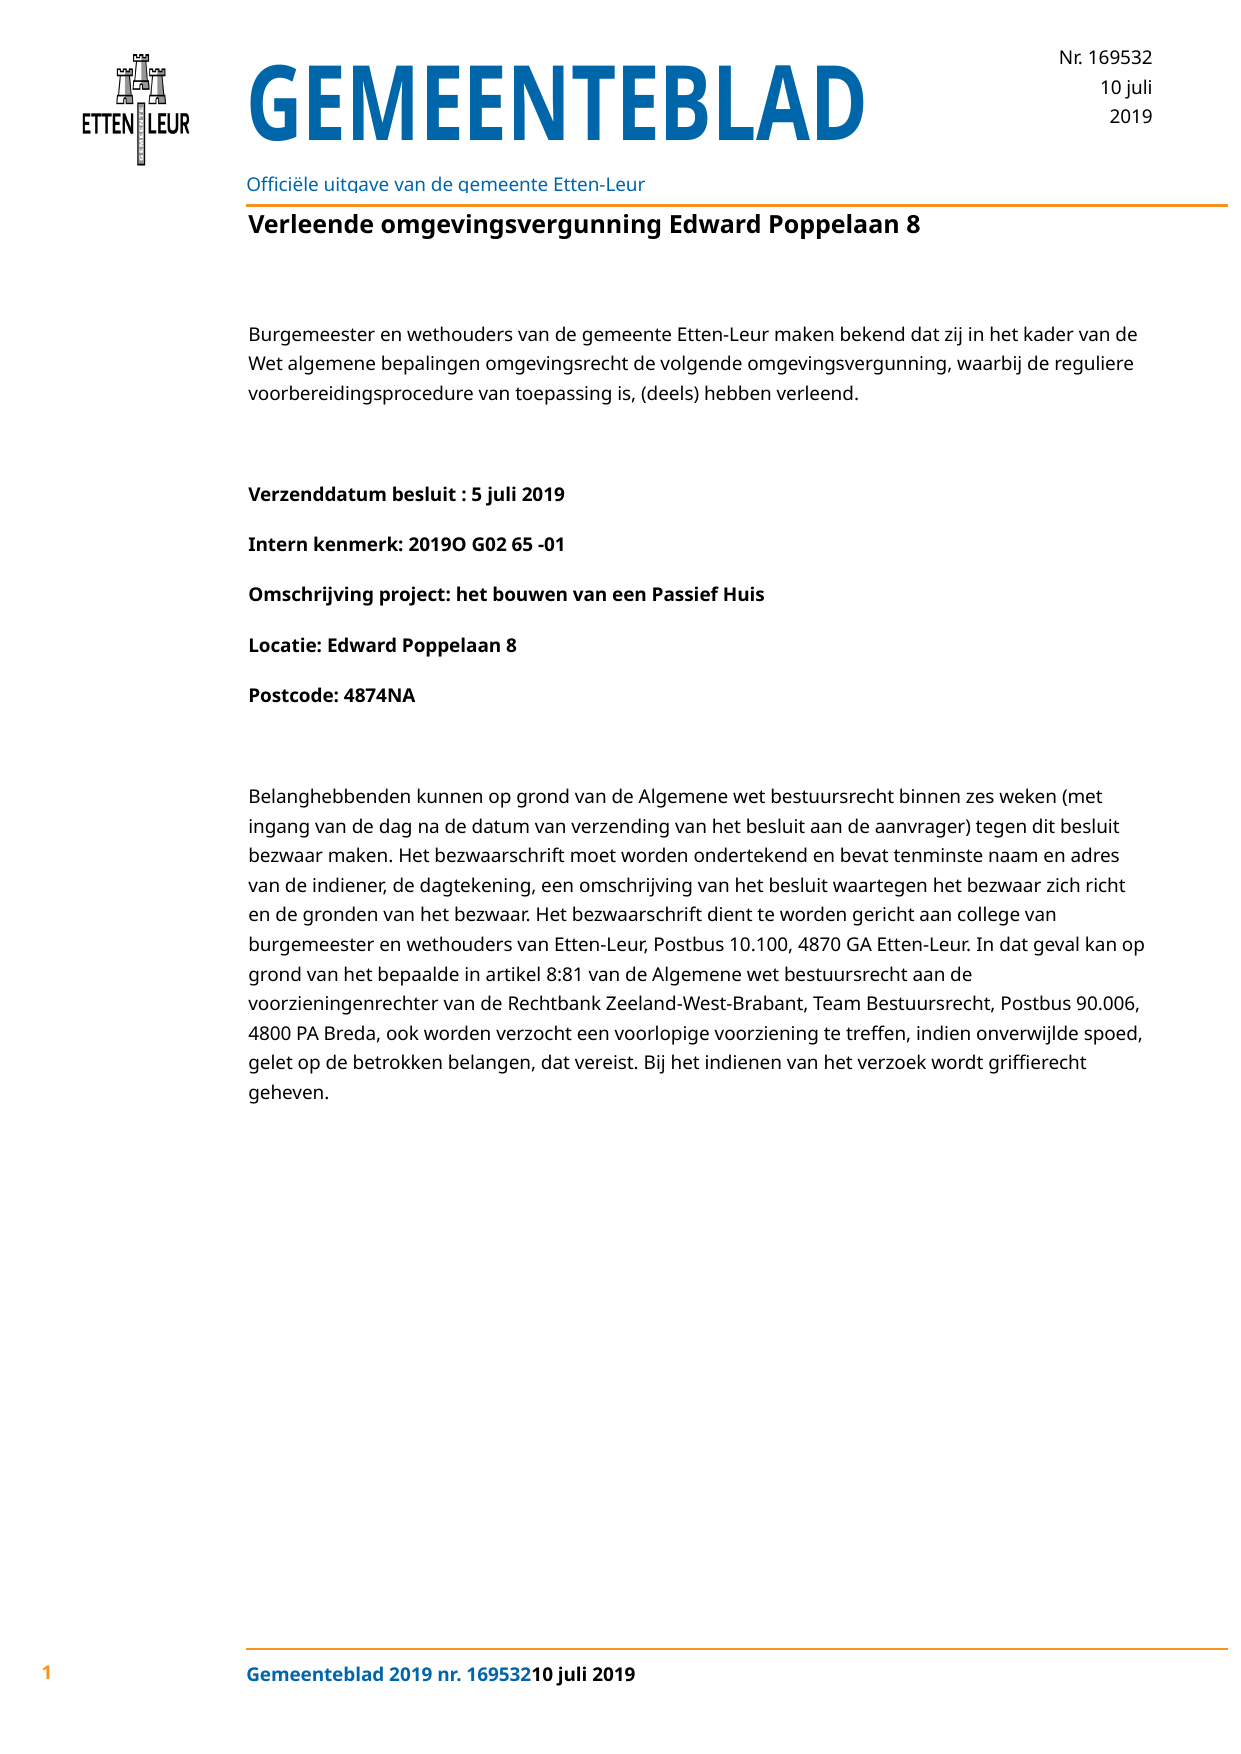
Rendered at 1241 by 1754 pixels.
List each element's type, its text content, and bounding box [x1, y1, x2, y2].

text Locatie: Edward Poppelaan 8 [248, 632, 1152, 658]
text Verzenddatum besluit : 5 juli 2019 [248, 481, 1152, 506]
text Verleende omgevingsvergunning Edward Poppelaan 8 [248, 207, 1152, 241]
text Intern kenmerk: 2019O G02 65 -01 [248, 531, 1152, 557]
text Burgemeester en wethouders van de gemeente Etten-Leur maken bekend dat zij in het kader van de Wet algemene bepalingen omgevingsrecht de volgende omgevingsvergunning, waarbij de reguliere voorbereidingsprocedure van toepassing is, (deels) hebben verleend. [248, 321, 1152, 406]
picture [41, 47, 231, 172]
text Omschrijving project: het bouwen van een Passief Huis [248, 582, 1152, 607]
text Postcode: 4874NA [248, 682, 1152, 708]
text Belanghebbenden kunnen op grond van de Algemene wet bestuursrecht binnen zes weken (met ingang van de dag na de datum van verzending van het besluit aan de aanvrager) tegen dit besluit bezwaar maken. Het bezwaarschrift moet worden ondertekend en bevat tenminste naam en adres van de indiener, de dagtekening, een omschrijving van het besluit waartegen het bezwaar zich richt en de gronden van het bezwaar. Het bezwaarschrift dient te worden gericht aan college van burgemeester en wethouders van Etten-Leur, Postbus 10.100, 4870 GA Etten-Leur. In dat geval kan op grond van het bepaalde in artikel 8:81 van de Algemene wet bestuursrecht aan de voorzieningenrechter van de Rechtbank Zeeland-West-Brabant, Team Bestuursrecht, Postbus 90.006, 4800 PA Breda, ook worden verzocht een voorlopige voorziening te treffen, indien onverwijlde spoed, gelet op de betrokken belangen, dat vereist. Bij het indienen van het verzoek wordt griffierecht geheven. [248, 783, 1152, 1105]
